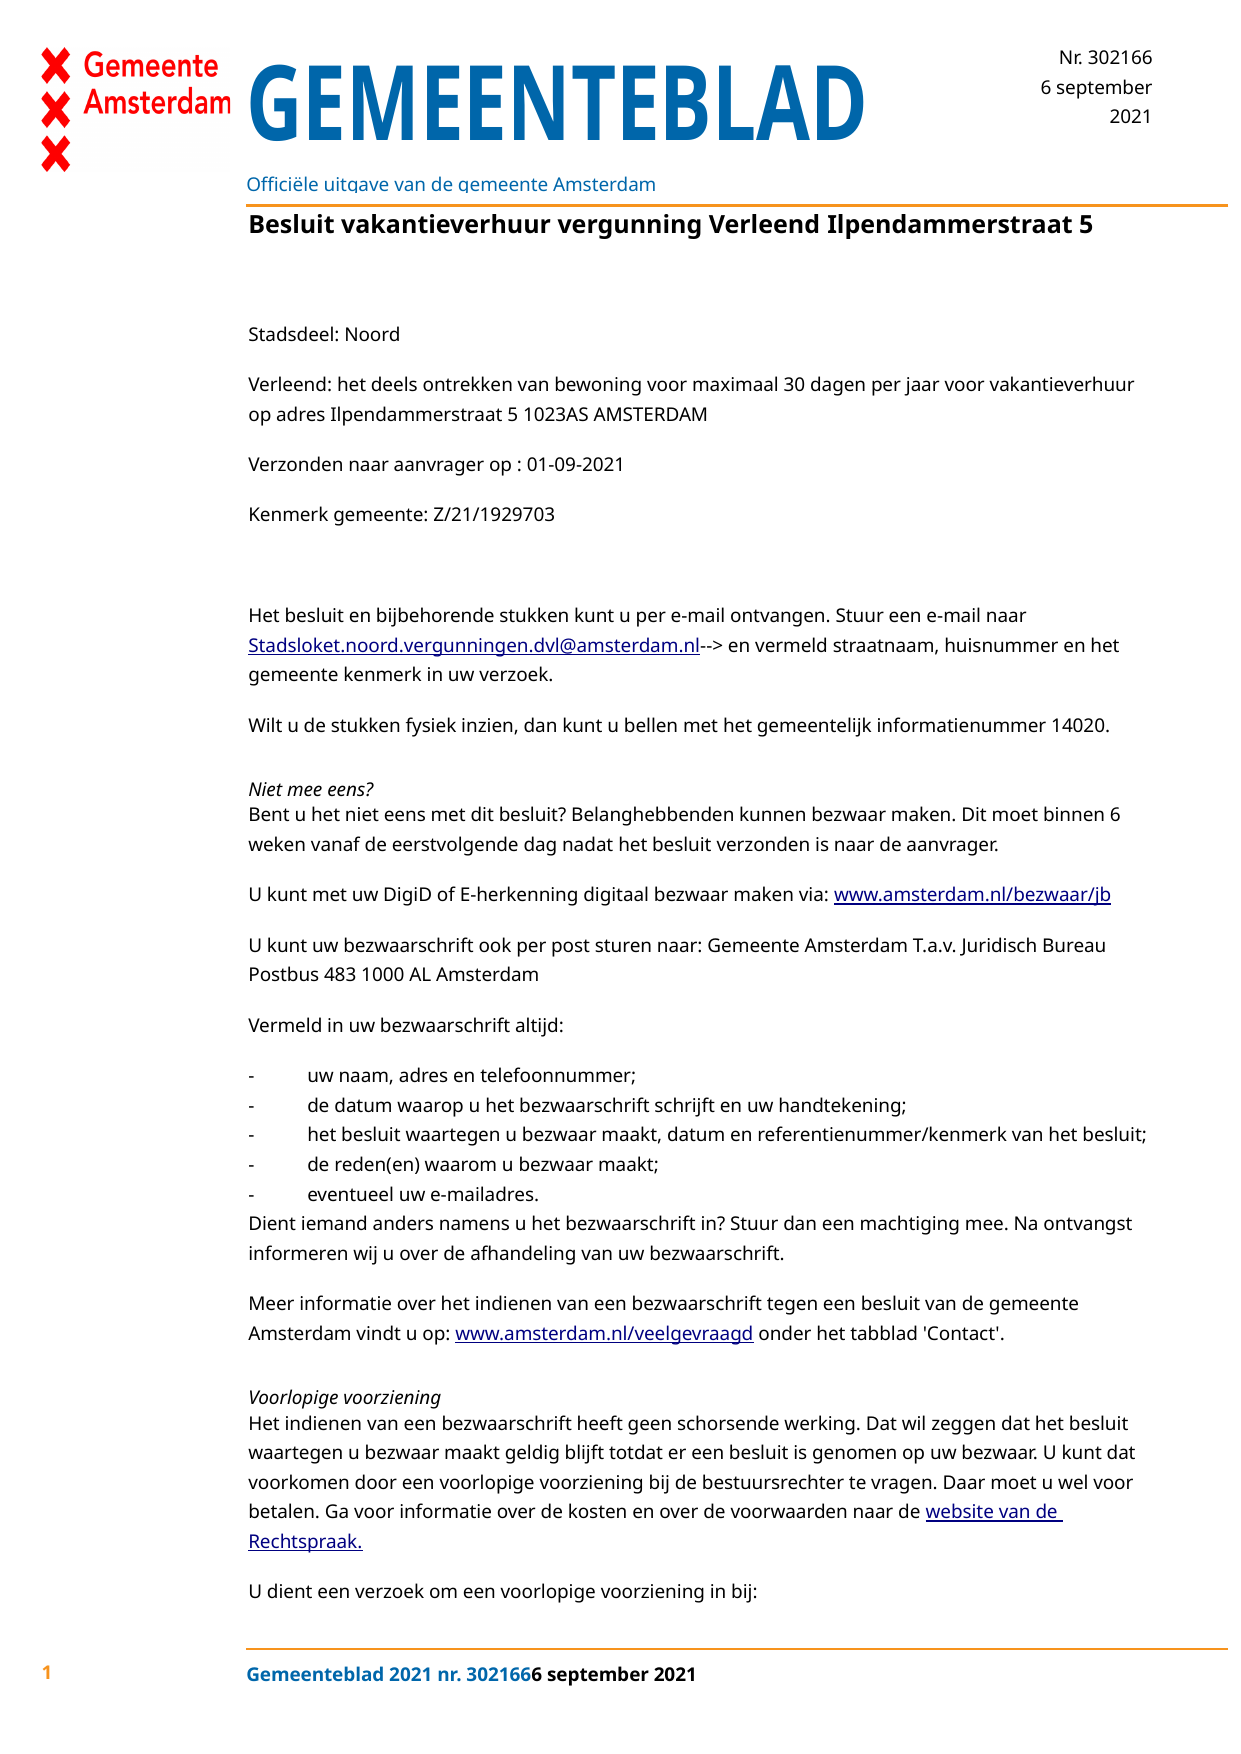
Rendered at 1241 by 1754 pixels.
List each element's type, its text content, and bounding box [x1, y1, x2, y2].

picture [41, 47, 231, 172]
text U dient een verzoek om een voorlopige voorziening in bij: [248, 1578, 1152, 1604]
list uw naam, adres en telefoonnummer; [248, 1062, 1152, 1088]
text Dient iemand anders namens u het bezwaarschrift in? Stuur dan een machtiging mee. Na ontvangst informeren wij u over de afhandeling van uw bezwaarschrift. [248, 1210, 1152, 1266]
list het besluit waartegen u bezwaar maakt, datum en referentienummer/kenmerk van het besluit; [248, 1122, 1152, 1147]
text Bent u het niet eens met dit besluit? Belanghebbenden kunnen bezwaar maken. Dit moet binnen 6 weken vanaf de eerstvolgende dag nadat het besluit verzonden is naar de aanvrager. [248, 802, 1152, 857]
text Kenmerk gemeente: Z/21/1929703 [248, 502, 1152, 527]
text Niet mee eens? [248, 776, 1152, 802]
text U kunt uw bezwaarschrift ook per post sturen naar: Gemeente Amsterdam T.a.v. Juridisch Bureau Postbus 483 1000 AL Amsterdam [248, 932, 1152, 987]
list de datum waarop u het bezwaarschrift schrijft en uw handtekening; [248, 1092, 1152, 1118]
text Wilt u de stukken fysiek inzien, dan kunt u bellen met het gemeentelijk informatienummer 14020. [248, 712, 1152, 738]
list de reden(en) waarom u bezwaar maakt; [248, 1151, 1152, 1177]
text Het besluit en bijbehorende stukken kunt u per e-mail ontvangen. Stuur een e-mail naar Stadsloket.noord.vergunningen.dvl@amsterdam.nl--> en vermeld straatnaam, huisnummer en het gemeente kenmerk in uw verzoek. [248, 602, 1152, 687]
list eventueel uw e-mailadres. [248, 1181, 1152, 1207]
text Vermeld in uw bezwaarschrift altijd: [248, 1012, 1152, 1038]
text Meer informatie over het indienen van een bezwaarschrift tegen een besluit van de gemeente Amsterdam vindt u op: www.amsterdam.nl/veelgevraagd onder het tabblad 'Contact'. [248, 1290, 1152, 1346]
text Verzonden naar aanvrager op : 01-09-2021 [248, 451, 1152, 477]
text Besluit vakantieverhuur vergunning Verleend Ilpendammerstraat 5 [248, 207, 1152, 241]
text Het indienen van een bezwaarschrift heeft geen schorsende werking. Dat wil zeggen dat het besluit waartegen u bezwaar maakt geldig blijft totdat er een besluit is genomen op uw bezwaar. U kunt dat voorkomen door een voorlopige voorziening bij de bestuursrechter te vragen. Daar moet u wel voor betalen. Ga voor informatie over de kosten en over de voorwaarden naar de website van de Rechtspraak. [248, 1410, 1152, 1554]
text Stadsdeel: Noord [248, 321, 1152, 346]
text U kunt met uw DigiD of E-herkenning digitaal bezwaar maken via: www.amsterdam.nl/bezwaar/jb [248, 882, 1152, 907]
text Voorlopige voorziening [248, 1384, 1152, 1410]
text Verleend: het deels ontrekken van bewoning voor maximaal 30 dagen per jaar voor vakantieverhuur op adres Ilpendammerstraat 5 1023AS AMSTERDAM [248, 371, 1152, 426]
